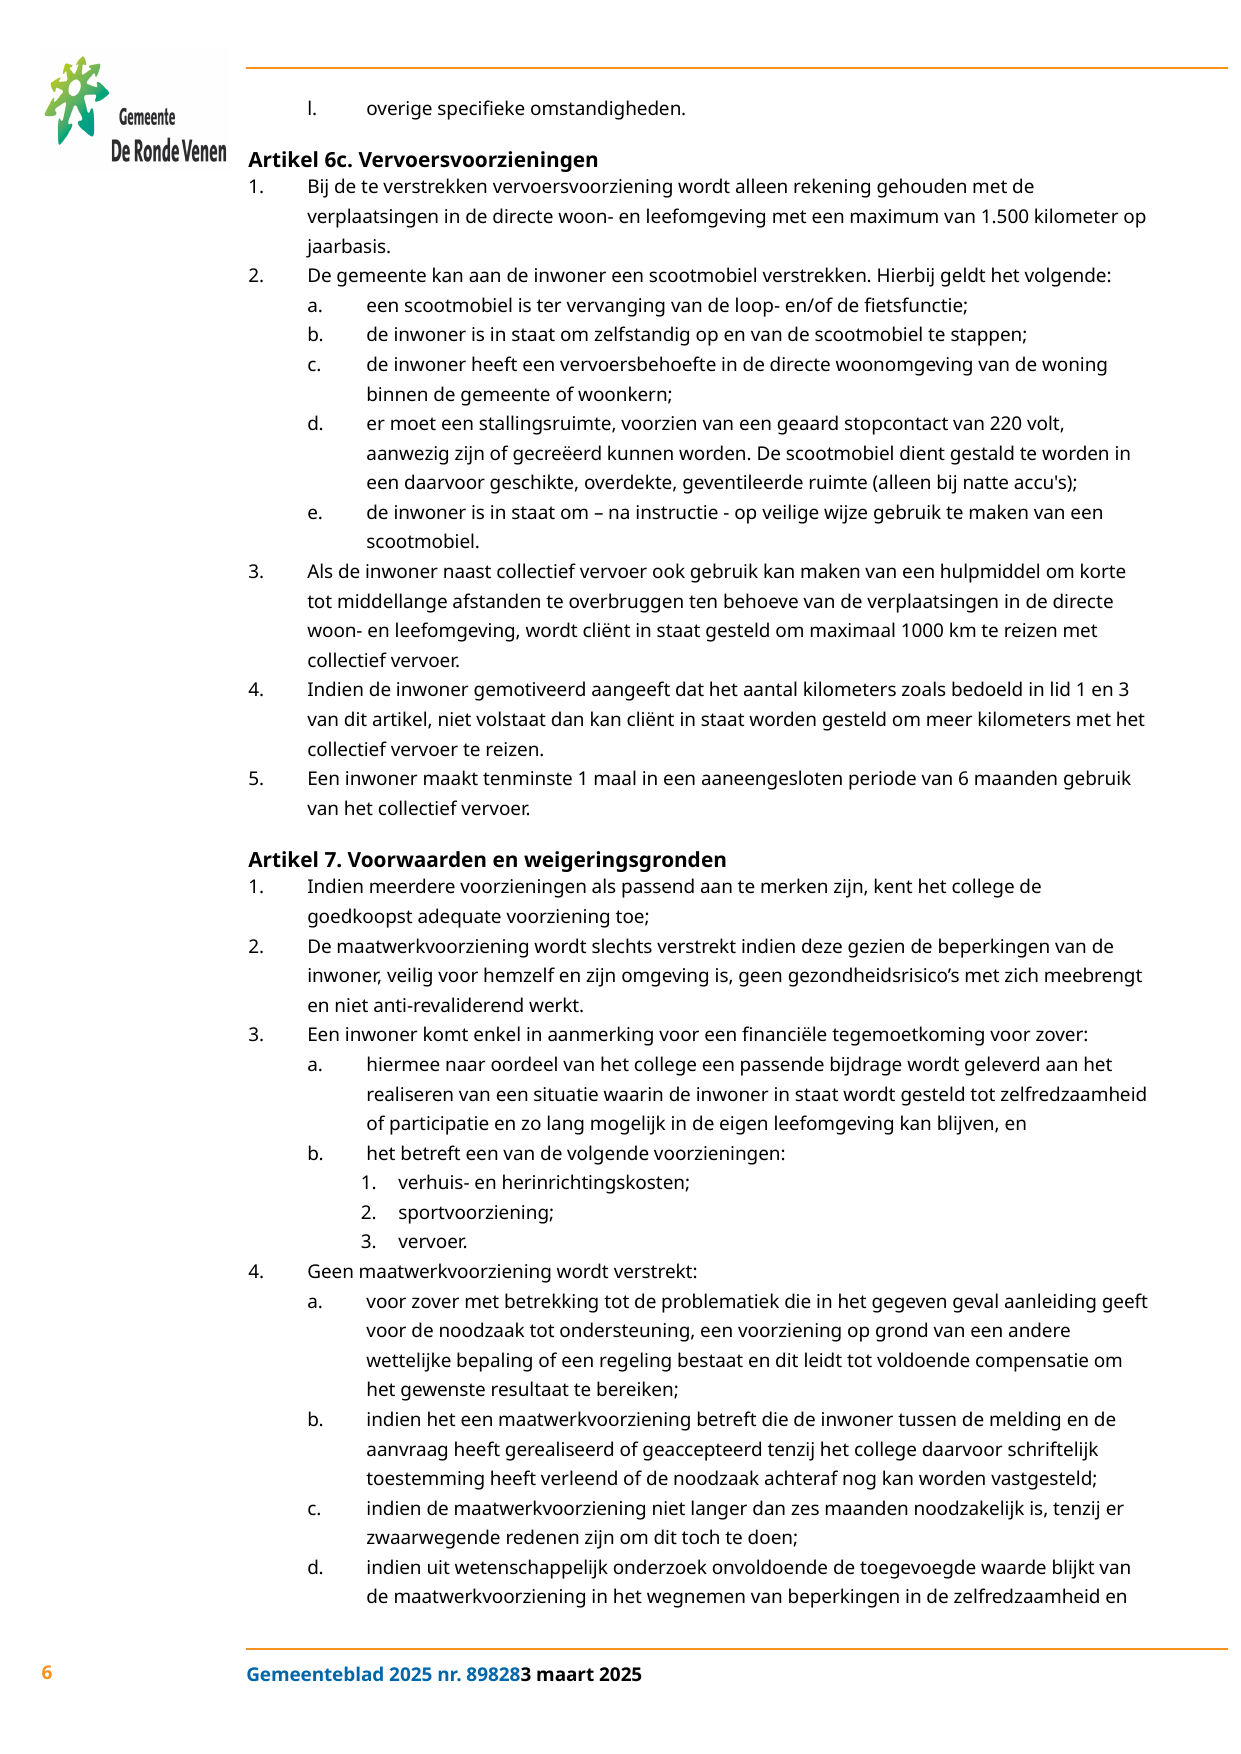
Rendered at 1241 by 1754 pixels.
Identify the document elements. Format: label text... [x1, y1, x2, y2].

list indien de maatwerkvoorziening niet langer dan zes maanden noodzakelijk is, tenzij er zwaarwegende redenen zijn om dit toch te doen; [307, 1495, 1152, 1550]
list de inwoner heeft een vervoersbehoefte in de directe woonomgeving van de woning binnen de gemeente of woonkern; [307, 351, 1152, 406]
list indien het een maatwerkvoorziening betreft die de inwoner tussen de melding en de aanvraag heeft gerealiseerd of geaccepteerd tenzij het college daarvoor schriftelijk toestemming heeft verleend of de noodzaak achteraf nog kan worden vastgesteld; [307, 1406, 1152, 1491]
text Artikel 6c. Vervoersvoorzieningen [248, 145, 1152, 174]
list Een inwoner komt enkel in aanmerking voor een financiële tegemoetkoming voor zover: [248, 1022, 1152, 1047]
list sportvoorziening; [361, 1199, 1152, 1225]
list voor zover met betrekking tot de problematiek die in het gegeven geval aanleiding geeft voor de noodzaak tot ondersteuning, een voorziening op grond van een andere wettelijke bepaling of een regeling bestaat en dit leidt tot voldoende compensatie om het gewenste resultaat te bereiken; [307, 1288, 1152, 1402]
list vervoer. [361, 1229, 1152, 1254]
list Bij de te verstrekken vervoersvoorziening wordt alleen rekening gehouden met de verplaatsingen in de directe woon- en leefomgeving met een maximum van 1.500 kilometer op jaarbasis. [248, 174, 1152, 258]
list hiermee naar oordeel van het college een passende bijdrage wordt geleverd aan het realiseren van een situatie waarin de inwoner in staat wordt gesteld tot zelfredzaamheid of participatie en zo lang mogelijk in de eigen leefomgeving kan blijven, en [307, 1051, 1152, 1136]
list een scootmobiel is ter vervanging van de loop- en/of de fietsfunctie; [307, 292, 1152, 318]
list De maatwerkvoorziening wordt slechts verstrekt indien deze gezien de beperkingen van de inwoner, veilig voor hemzelf en zijn omgeving is, geen gezondheidsrisico’s met zich meebrengt en niet anti-revaliderend werkt. [248, 933, 1152, 1018]
list Indien de inwoner gemotiveerd aangeeft dat het aantal kilometers zoals bedoeld in lid 1 en 3 van dit artikel, niet volstaat dan kan cliënt in staat worden gesteld om meer kilometers met het collectief vervoer te reizen. [248, 677, 1152, 761]
list er moet een stallingsruimte, voorzien van een geaard stopcontact van 220 volt, aanwezig zijn of gecreëerd kunnen worden. De scootmobiel dient gestald te worden in een daarvoor geschikte, overdekte, geventileerde ruimte (alleen bij natte accu's); [307, 410, 1152, 495]
list De gemeente kan aan de inwoner een scootmobiel verstrekken. Hierbij geldt het volgende: [248, 262, 1152, 288]
list overige specifieke omstandigheden. [307, 95, 1152, 121]
list Geen maatwerkvoorziening wordt verstrekt: [248, 1258, 1152, 1284]
list Als de inwoner naast collectief vervoer ook gebruik kan maken van een hulpmiddel om korte tot middellange afstanden te overbruggen ten behoeve van de verplaatsingen in de directe woon- en leefomgeving, wordt cliënt in staat gesteld om maximaal 1000 km te reizen met collectief vervoer. [248, 558, 1152, 673]
text Artikel 7. Voorwaarden en weigeringsgronden [248, 845, 1152, 874]
list Een inwoner maakt tenminste 1 maal in een aaneengesloten periode van 6 maanden gebruik van het collectief vervoer. [248, 765, 1152, 821]
list de inwoner is in staat om – na instructie - op veilige wijze gebruik te maken van een scootmobiel. [307, 499, 1152, 554]
list indien uit wetenschappelijk onderzoek onvoldoende de toegevoegde waarde blijkt van de maatwerkvoorziening in het wegnemen van beperkingen in de zelfredzaamheid en [307, 1554, 1152, 1609]
list de inwoner is in staat om zelfstandig op en van de scootmobiel te stappen; [307, 322, 1152, 347]
list Indien meerdere voorzieningen als passend aan te merken zijn, kent het college de goedkoopst adequate voorziening toe; [248, 874, 1152, 929]
list het betreft een van de volgende voorzieningen: [307, 1140, 1152, 1166]
picture [41, 47, 231, 172]
list verhuis- en herinrichtingskosten; [361, 1169, 1152, 1195]
